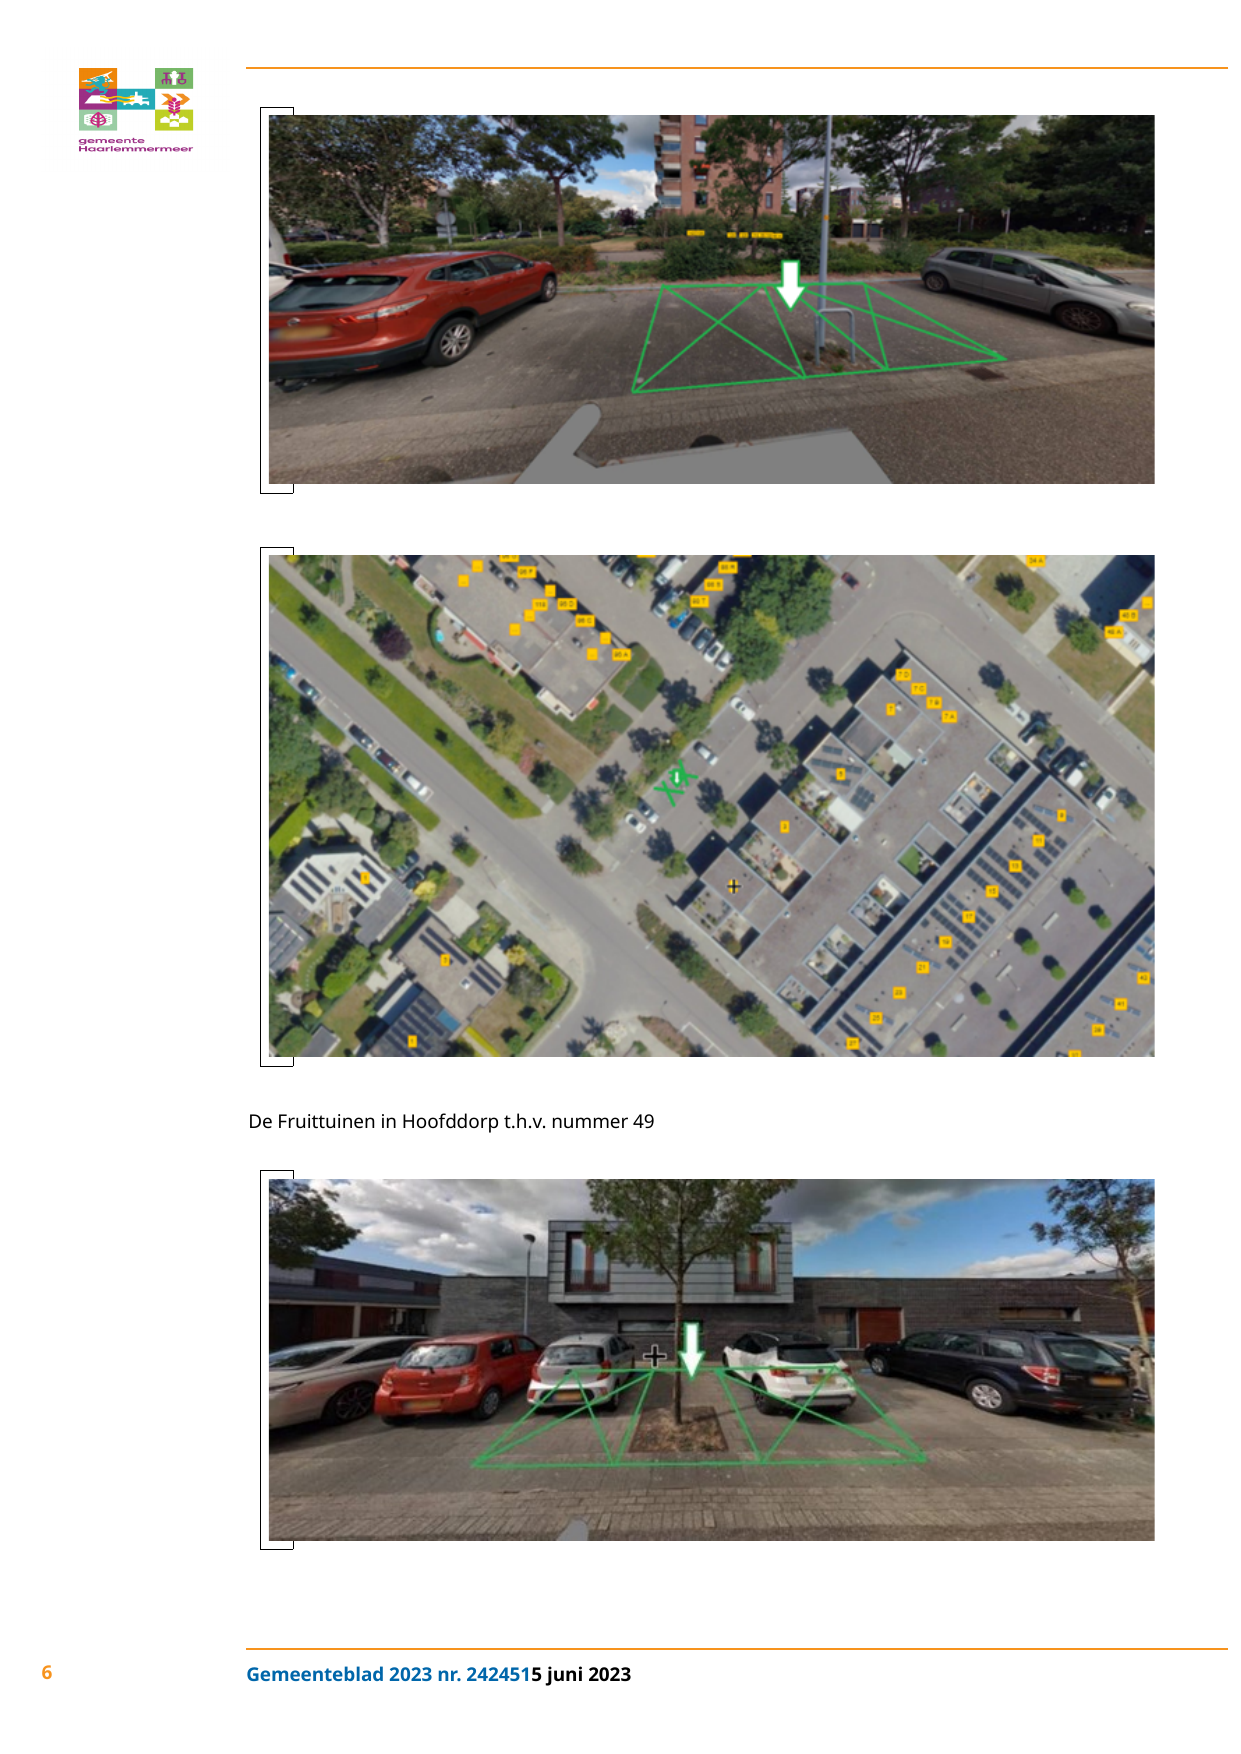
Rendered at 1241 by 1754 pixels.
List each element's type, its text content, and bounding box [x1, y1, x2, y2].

picture [268, 1179, 1155, 1541]
picture [268, 555, 1155, 1057]
text De Fruittuinen in Hoofddorp t.h.v. nummer 49 [248, 1108, 1152, 1134]
picture [41, 47, 231, 172]
picture [268, 115, 1155, 484]
